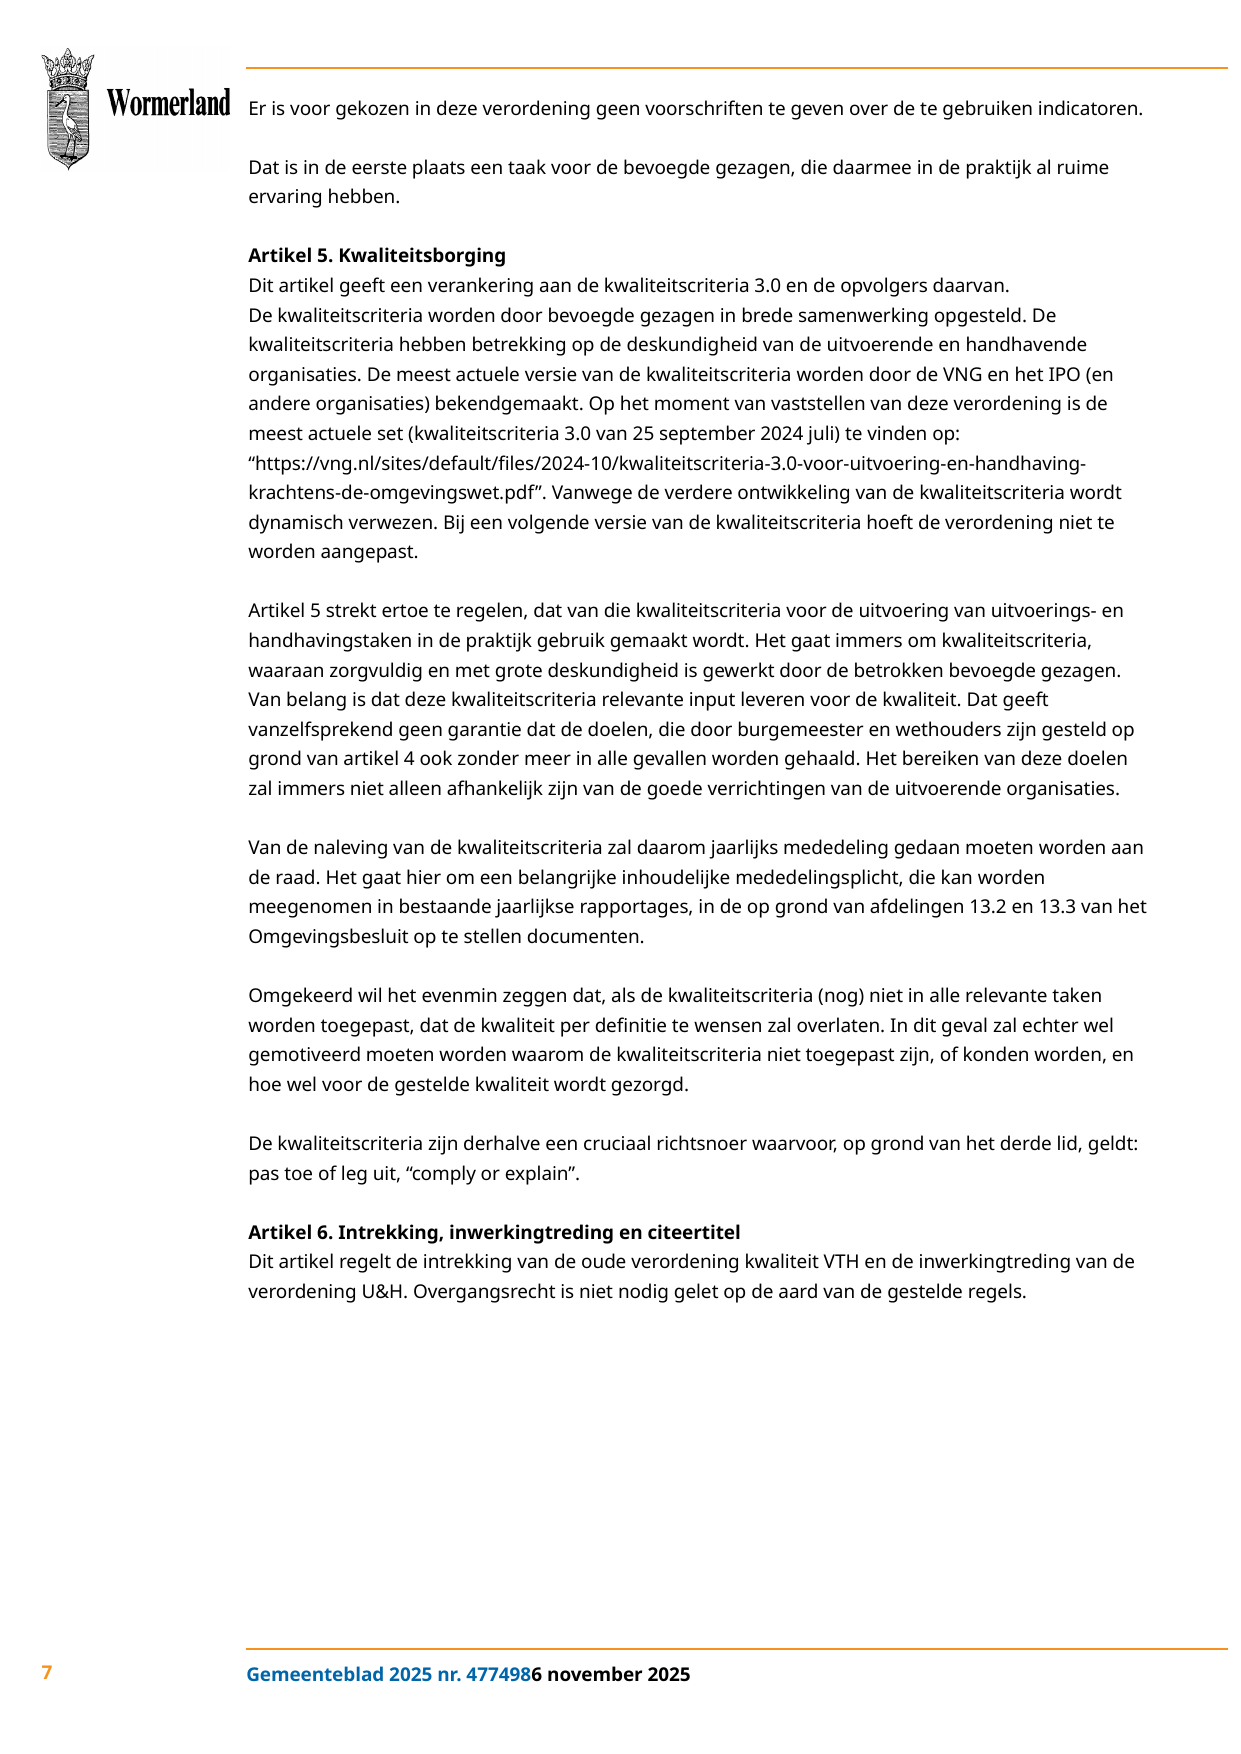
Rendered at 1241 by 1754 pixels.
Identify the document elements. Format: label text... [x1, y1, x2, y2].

text Er is voor gekozen in deze verordening geen voorschriften te geven over de te gebruiken indicatoren. [248, 95, 1152, 121]
text Omgekeerd wil het evenmin zeggen dat, als de kwaliteitscriteria (nog) niet in alle relevante taken worden toegepast, dat de kwaliteit per definitie te wensen zal overlaten. In dit geval zal echter wel gemotiveerd moeten worden waarom de kwaliteitscriteria niet toegepast zijn, of konden worden, en hoe wel voor de gestelde kwaliteit wordt gezorgd. [248, 982, 1152, 1097]
text De kwaliteitscriteria worden door bevoegde gezagen in brede samenwerking opgesteld. De kwaliteitscriteria hebben betrekking op de deskundigheid van de uitvoerende en handhavende organisaties. De meest actuele versie van de kwaliteitscriteria worden door de VNG en het IPO (en andere organisaties) bekendgemaakt. Op het moment van vaststellen van deze verordening is de meest actuele set (kwaliteitscriteria 3.0 van 25 september 2024 juli) te vinden op: “https://vng.nl/sites/default/files/2024-10/kwaliteitscriteria-3.0-voor-uitvoering-en-handhaving-krachtens-de-omgevingswet.pdf”. Vanwege de verdere ontwikkeling van de kwaliteitscriteria wordt dynamisch verwezen. Bij een volgende versie van de kwaliteitscriteria hoeft de verordening niet te worden aangepast. [248, 302, 1152, 564]
text Dat is in de eerste plaats een taak voor de bevoegde gezagen, die daarmee in de praktijk al ruime ervaring hebben. [248, 154, 1152, 209]
text Artikel 6. Intrekking, inwerkingtreding en citeertitel [248, 1219, 1152, 1245]
text Artikel 5. Kwaliteitsborging [248, 243, 1152, 268]
text De kwaliteitscriteria zijn derhalve een cruciaal richtsnoer waarvoor, op grond van het derde lid, geldt: pas toe of leg uit, “comply or explain”. [248, 1130, 1152, 1186]
picture [41, 47, 231, 172]
text Van de naleving van de kwaliteitscriteria zal daarom jaarlijks mededeling gedaan moeten worden aan de raad. Het gaat hier om een belangrijke inhoudelijke mededelingsplicht, die kan worden meegenomen in bestaande jaarlijkse rapportages, in de op grond van afdelingen 13.2 en 13.3 van het Omgevingsbesluit op te stellen documenten. [248, 834, 1152, 949]
text Dit artikel geeft een verankering aan de kwaliteitscriteria 3.0 en de opvolgers daarvan. [248, 272, 1152, 298]
text Dit artikel regelt de intrekking van de oude verordening kwaliteit VTH en de inwerkingtreding van de verordening U&H. Overgangsrecht is niet nodig gelet op de aard van de gestelde regels. [248, 1248, 1152, 1304]
text Artikel 5 strekt ertoe te regelen, dat van die kwaliteitscriteria voor de uitvoering van uitvoerings- en handhavingstaken in de praktijk gebruik gemaakt wordt. Het gaat immers om kwaliteitscriteria, waaraan zorgvuldig en met grote deskundigheid is gewerkt door de betrokken bevoegde gezagen. Van belang is dat deze kwaliteitscriteria relevante input leveren voor de kwaliteit. Dat geeft vanzelfsprekend geen garantie dat de doelen, die door burgemeester en wethouders zijn gesteld op grond van artikel 4 ook zonder meer in alle gevallen worden gehaald. Het bereiken van deze doelen zal immers niet alleen afhankelijk zijn van de goede verrichtingen van de uitvoerende organisaties. [248, 598, 1152, 801]
